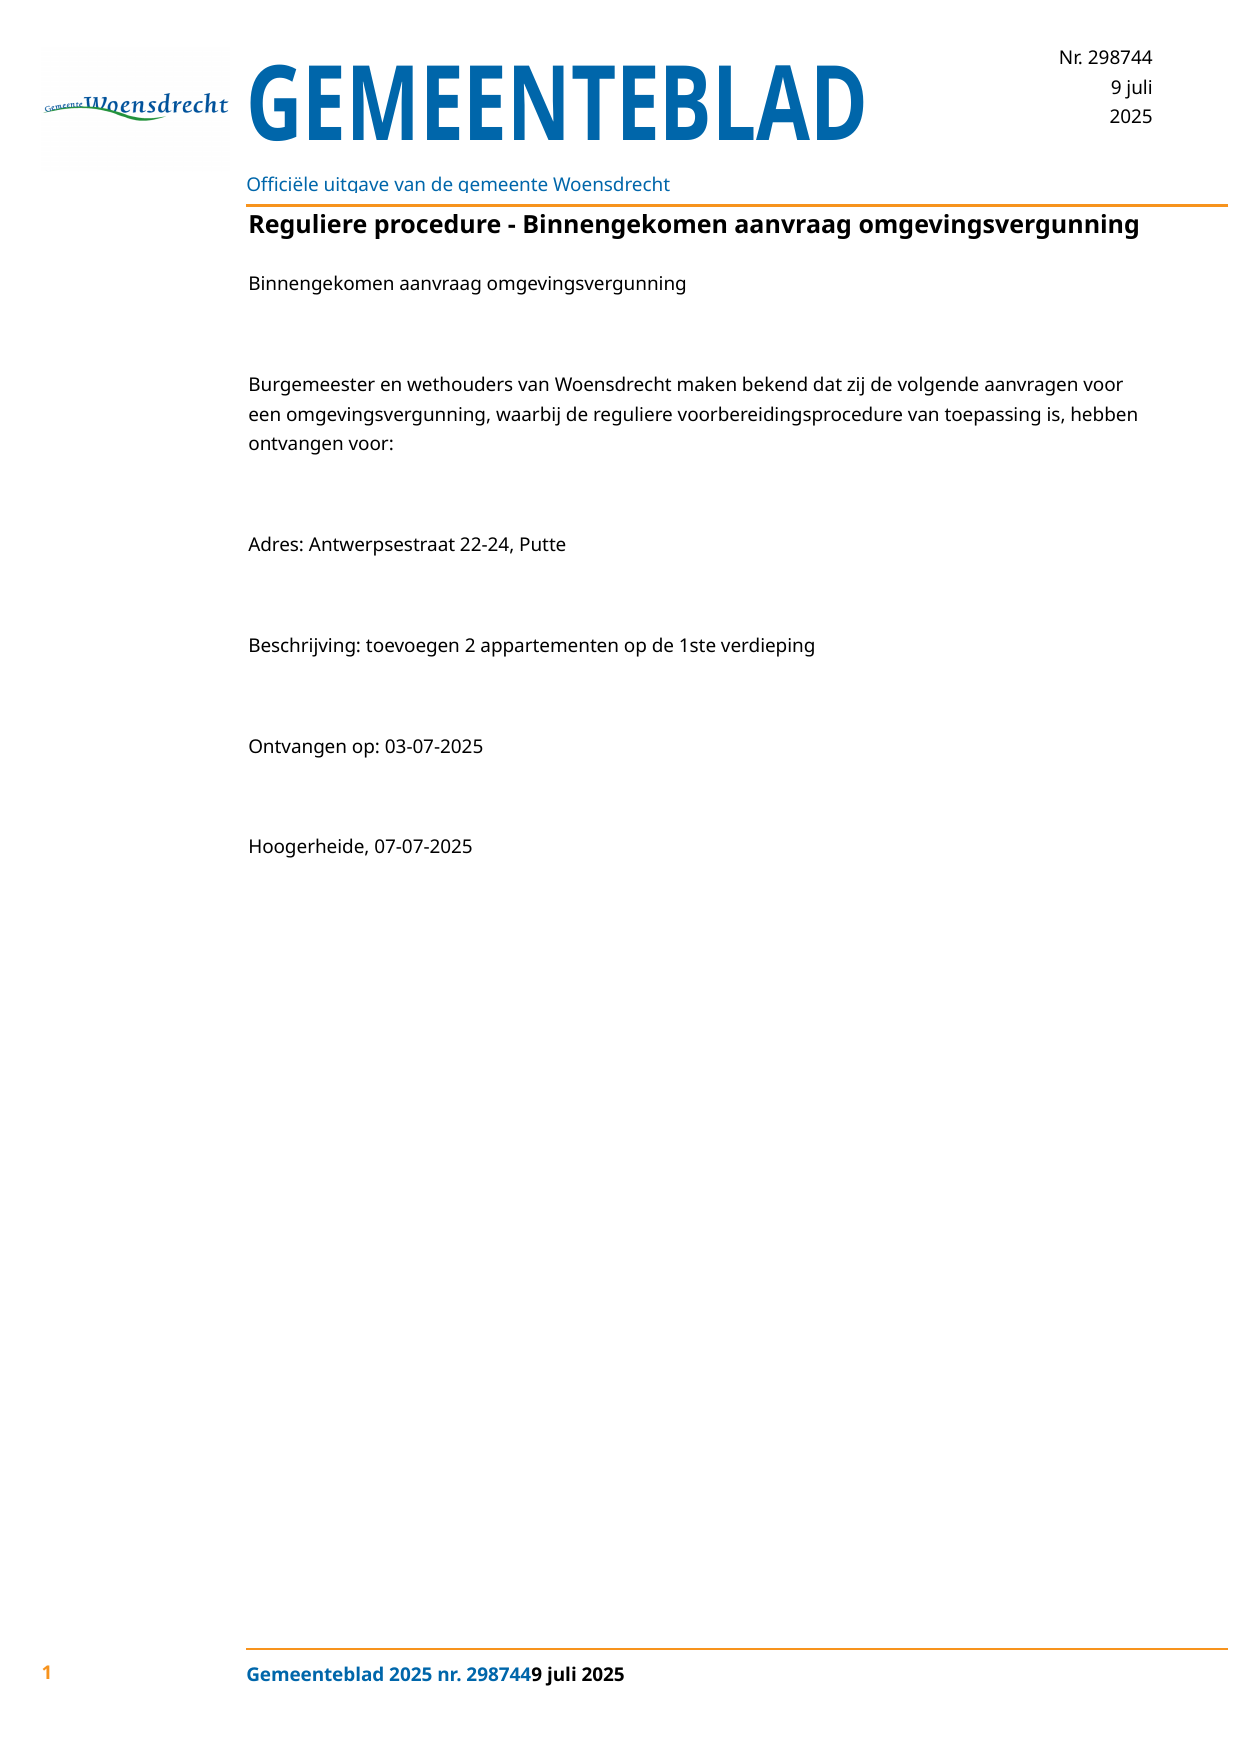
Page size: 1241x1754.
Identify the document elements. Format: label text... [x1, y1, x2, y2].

text Burgemeester en wethouders van Woensdrecht maken bekend dat zij de volgende aanvragen voor een omgevingsvergunning, waarbij de reguliere voorbereidingsprocedure van toepassing is, hebben ontvangen voor: [248, 371, 1152, 456]
text Hoogerheide, 07-07-2025 [248, 834, 1152, 859]
text Adres: Antwerpsestraat 22-24, Putte [248, 531, 1152, 557]
text Binnengekomen aanvraag omgevingsvergunning [248, 270, 1152, 296]
text Reguliere procedure - Binnengekomen aanvraag omgevingsvergunning [248, 207, 1152, 241]
text Ontvangen op: 03-07-2025 [248, 733, 1152, 758]
text Beschrijving: toevoegen 2 appartementen op de 1ste verdieping [248, 632, 1152, 658]
picture [41, 47, 231, 172]
